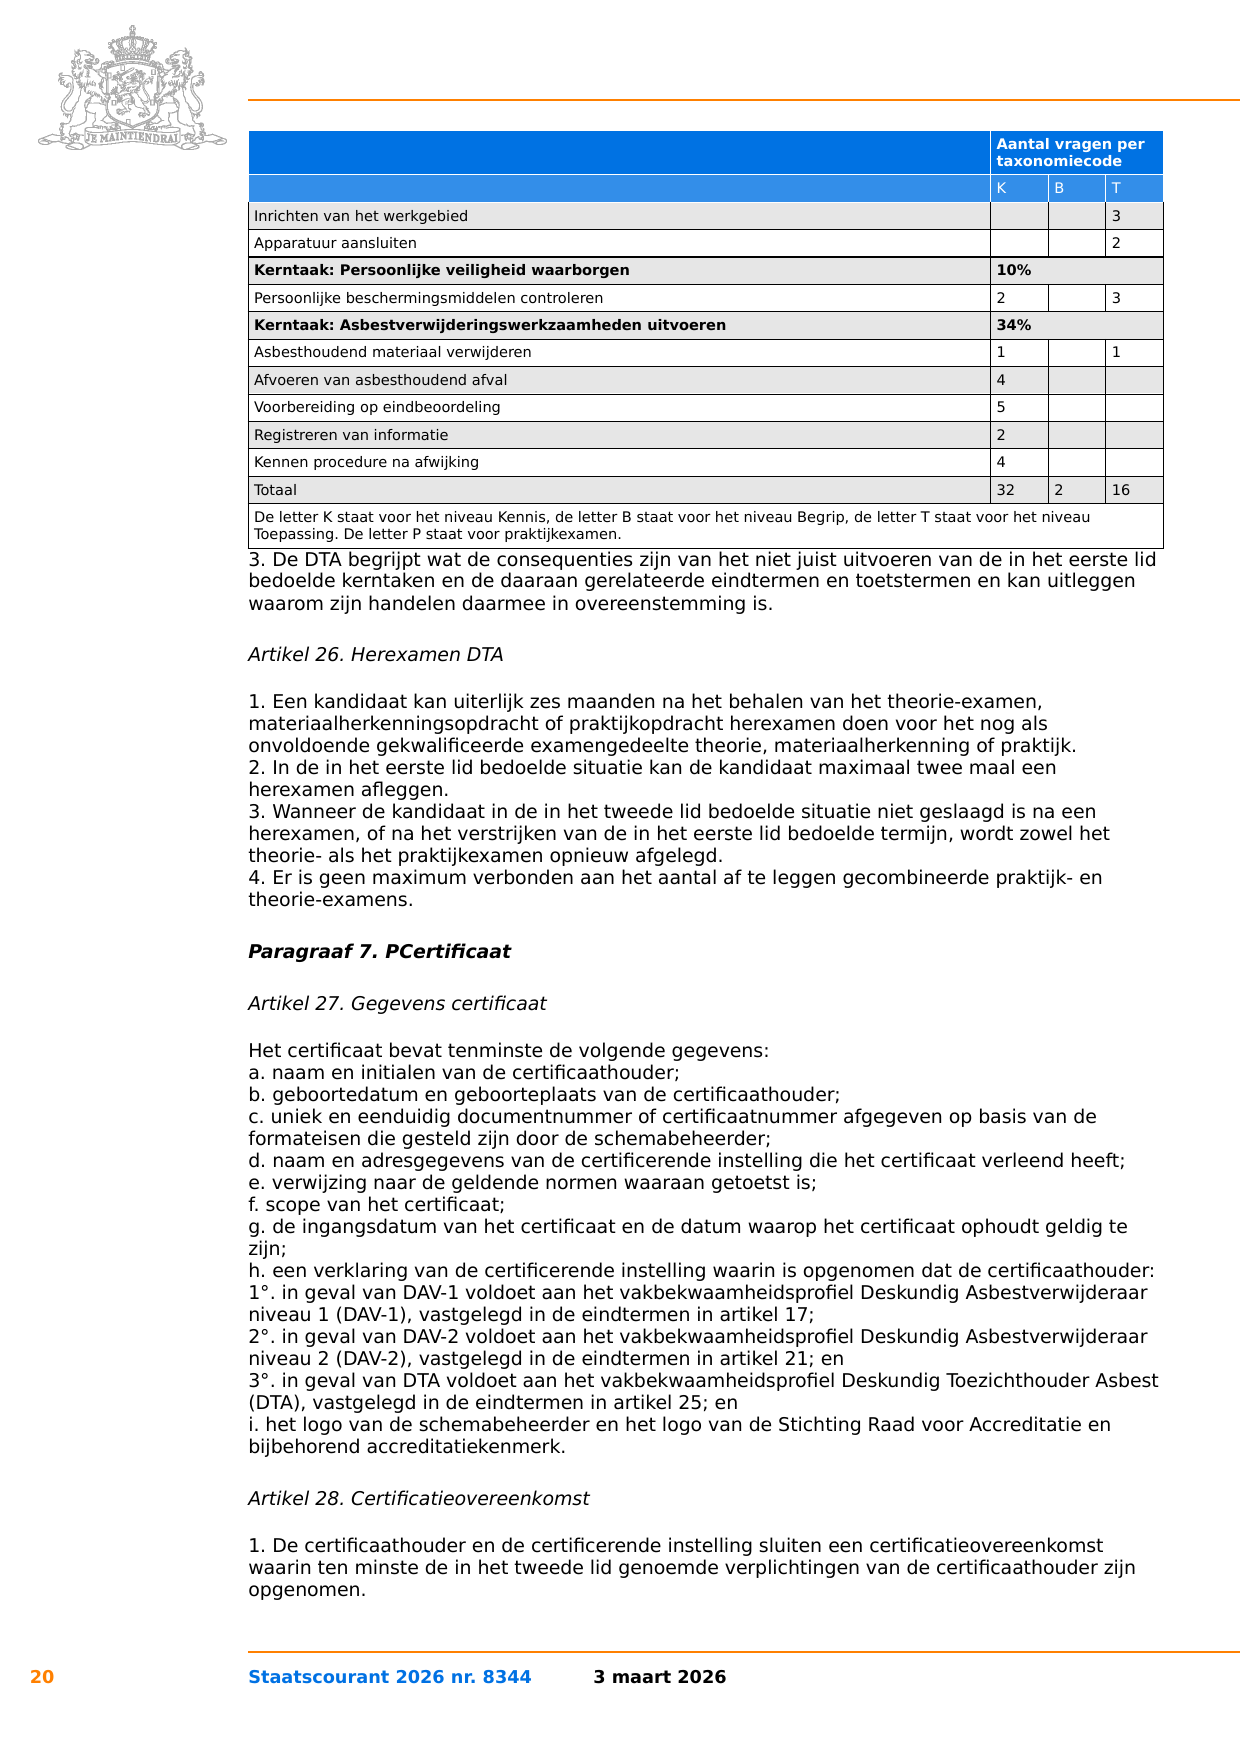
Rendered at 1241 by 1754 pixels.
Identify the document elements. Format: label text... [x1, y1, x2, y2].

table_cell 1 [991, 340, 1048, 366]
subtitle Paragraaf 7. PCertificaat [248, 941, 1163, 963]
text 2. In de in het eerste lid bedoelde situatie kan de kandidaat maximaal twee maal een herexamen afleggen. [248, 757, 1163, 801]
text f. scope van het certificaat; [248, 1194, 1163, 1216]
table_cell 2 [991, 422, 1048, 448]
table_cell 34% [991, 312, 1163, 339]
table_cell 1 [1106, 340, 1163, 366]
table_cell Asbesthoudend materiaal verwijderen [249, 340, 990, 366]
table_cell K [991, 175, 1048, 202]
text 1°. in geval van DAV-1 voldoet aan het vakbekwaamheidsprofiel Deskundig Asbestverwijderaar niveau 1 (DAV-1), vastgelegd in de eindtermen in artikel 17; [248, 1282, 1163, 1326]
table_cell 2 [1106, 230, 1163, 256]
text a. naam en initialen van de certificaathouder; [248, 1062, 1163, 1084]
table_cell [1106, 422, 1163, 448]
text h. een verklaring van de certificerende instelling waarin is opgenomen dat de certificaathouder: [248, 1260, 1163, 1282]
text Het certificaat bevat tenminste de volgende gegevens: [248, 1040, 1163, 1062]
table_cell Registreren van informatie [249, 422, 990, 448]
text 2°. in geval van DAV-2 voldoet aan het vakbekwaamheidsprofiel Deskundig Asbestverwijderaar niveau 2 (DAV-2), vastgelegd in de eindtermen in artikel 21; en [248, 1326, 1163, 1370]
table_cell [1049, 395, 1105, 421]
table_cell 16 [1106, 477, 1163, 503]
table_cell Afvoeren van asbesthoudend afval [249, 367, 990, 393]
text 1. De certificaathouder en de certificerende instelling sluiten een certificatieovereenkomst waarin ten minste de in het tweede lid genoemde verplichtingen van de certificaathouder zijn opgenomen. [248, 1535, 1163, 1601]
table_cell [1049, 422, 1105, 448]
table_cell [1106, 449, 1163, 476]
table_cell 4 [991, 449, 1048, 476]
text c. uniek en eenduidig documentnummer of certificaatnummer afgegeven op basis van de formateisen die gesteld zijn door de schemabeheerder; [248, 1106, 1163, 1150]
table_cell 2 [1049, 477, 1105, 503]
text g. de ingangsdatum van het certificaat en de datum waarop het certificaat ophoudt geldig te zijn; [248, 1216, 1163, 1260]
table_header [249, 131, 990, 174]
table_cell [1049, 367, 1105, 393]
table_cell Kennen procedure na afwijking [249, 449, 990, 476]
subtitle Artikel 28. Certificatieovereenkomst [248, 1488, 1163, 1510]
table_cell 3 [1106, 203, 1163, 229]
table_cell [991, 230, 1048, 256]
text b. geboortedatum en geboorteplaats van de certificaathouder; [248, 1084, 1163, 1106]
table_cell [1049, 449, 1105, 476]
table_cell [1106, 367, 1163, 393]
picture [38, 25, 227, 150]
table_cell [1049, 203, 1105, 229]
table_cell 3 [1106, 285, 1163, 311]
text d. naam en adresgegevens van de certificerende instelling die het certificaat verleend heeft; [248, 1150, 1163, 1172]
text 3. Wanneer de kandidaat in de in het tweede lid bedoelde situatie niet geslaagd is na een herexamen, of na het verstrijken van de in het eerste lid bedoelde termijn, wordt zowel het theorie- als het praktijkexamen opnieuw afgelegd. [248, 801, 1163, 867]
table_cell Inrichten van het werkgebied [249, 203, 990, 229]
text 3°. in geval van DTA voldoet aan het vakbekwaamheidsprofiel Deskundig Toezichthouder Asbest (DTA), vastgelegd in de eindtermen in artikel 25; en [248, 1370, 1163, 1414]
subtitle Artikel 26. Herexamen DTA [248, 644, 1163, 666]
table_cell 10% [991, 258, 1163, 284]
table_cell [991, 203, 1048, 229]
table_cell Voorbereiding op eindbeoordeling [249, 395, 990, 421]
table_cell De letter K staat voor het niveau Kennis, de letter B staat voor het niveau Begrip, de letter T staat voor het niveau Toepassing. De letter P staat voor praktijkexamen. [249, 504, 1163, 547]
text 1. Een kandidaat kan uiterlijk zes maanden na het behalen van het theorie-examen, materiaalherkenningsopdracht of praktijkopdracht herexamen doen voor het nog als onvoldoende gekwalificeerde examengedeelte theorie, materiaalherkenning of praktijk. [248, 691, 1163, 757]
text 4. Er is geen maximum verbonden aan het aantal af te leggen gecombineerde praktijk- en theorie-examens. [248, 867, 1163, 911]
table_cell T [1106, 175, 1163, 202]
table_cell [1049, 285, 1105, 311]
table_cell Totaal [249, 477, 990, 503]
table_cell 5 [991, 395, 1048, 421]
table_cell [1106, 395, 1163, 421]
table_cell B [1049, 175, 1105, 202]
table_cell Kerntaak: Persoonlijke veiligheid waarborgen [249, 258, 990, 284]
table_cell 4 [991, 367, 1048, 393]
text i. het logo van de schemabeheerder en het logo van de Stichting Raad voor Accreditatie en bijbehorend accreditatiekenmerk. [248, 1414, 1163, 1458]
subtitle Artikel 27. Gegevens certificaat [248, 993, 1163, 1015]
table_cell [249, 175, 990, 202]
table_cell [1049, 340, 1105, 366]
text 3. De DTA begrijpt wat de consequenties zijn van het niet juist uitvoeren van de in het eerste lid bedoelde kerntaken en de daaraan gerelateerde eindtermen en toetstermen en kan uitleggen waarom zijn handelen daarmee in overeenstemming is. [248, 549, 1163, 614]
table_cell Persoonlijke beschermingsmiddelen controleren [249, 285, 990, 311]
table_header Aantal vragen per taxonomiecode [991, 131, 1163, 174]
text e. verwijzing naar de geldende normen waaraan getoetst is; [248, 1172, 1163, 1194]
table_cell Apparatuur aansluiten [249, 230, 990, 256]
table_cell Kerntaak: Asbestverwijderingswerkzaamheden uitvoeren [249, 312, 990, 339]
table_cell [1049, 230, 1105, 256]
table_cell 32 [991, 477, 1048, 503]
table_cell 2 [991, 285, 1048, 311]
